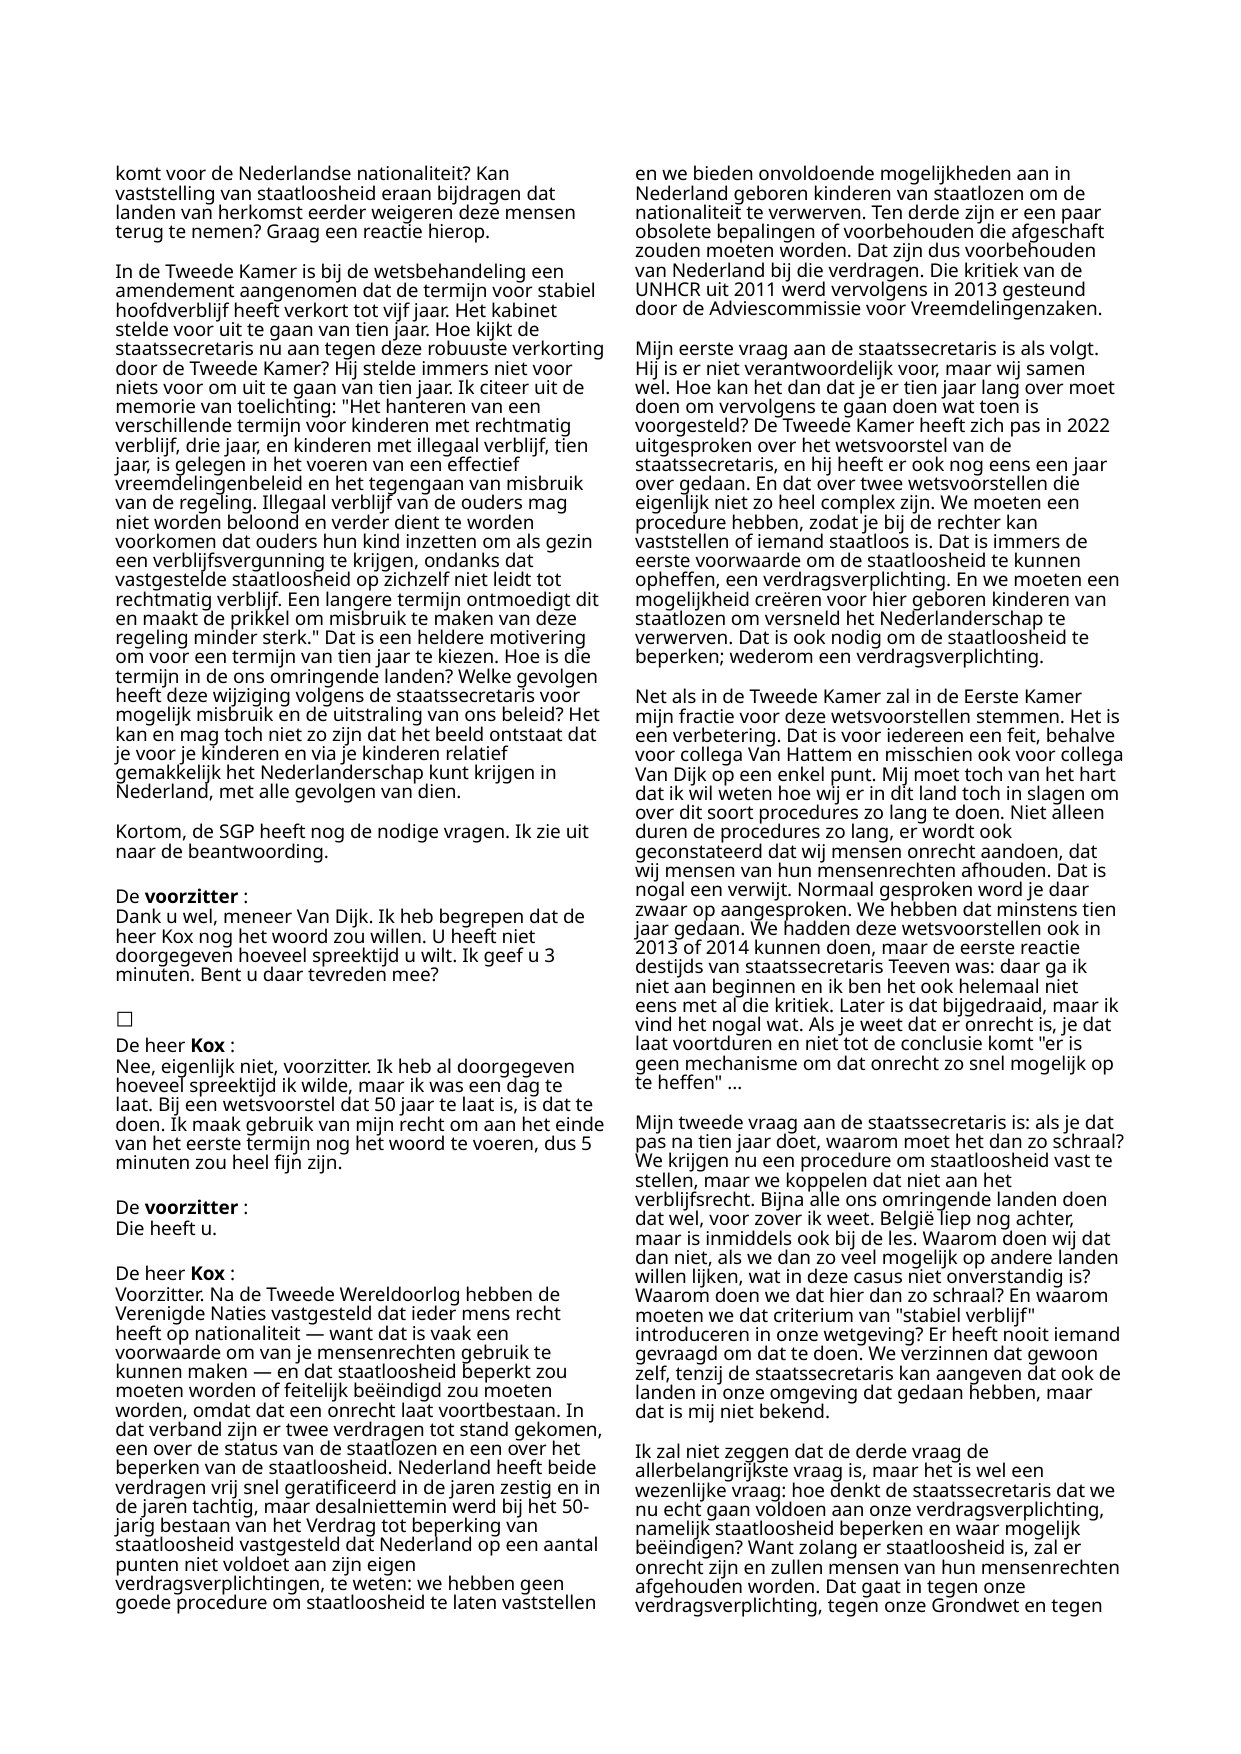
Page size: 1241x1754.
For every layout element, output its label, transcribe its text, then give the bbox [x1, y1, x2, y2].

text Kortom, de SGP heeft nog de nodige vragen. Ik zie uit naar de beantwoording. [115, 823, 605, 862]
text Net als in de Tweede Kamer zal in de Eerste Kamer mijn fractie voor deze wetsvoorstellen stemmen. Het is een verbetering. Dat is voor iedereen een feit, behalve voor collega Van Hattem en misschien ook voor collega Van Dijk op een enkel punt. Mij moet toch van het hart dat ik wil weten hoe wij er in dit land toch in slagen om over dit soort procedures zo lang te doen. Niet alleen duren de procedures zo lang, er wordt ook geconstateerd dat wij mensen onrecht aandoen, dat wij mensen van hun mensenrechten afhouden. Dat is nogal een verwijt. Normaal gesproken word je daar zwaar op aangesproken. We hebben dat minstens tien jaar gedaan. We hadden deze wetsvoorstellen ook in 2013 of 2014 kunnen doen, maar de eerste reactie destijds van staatssecretaris Teeven was: daar ga ik niet aan beginnen en ik ben het ook helemaal niet eens met al die kritiek. Later is dat bijgedraaid, maar ik vind het nogal wat. Als je weet dat er onrecht is, je dat laat voortduren en niet tot de conclusie komt "er is geen mechanisme om dat onrecht zo snel mogelijk op te heffen" … [635, 688, 1125, 1093]
text Die heeft u. [115, 1220, 605, 1239]
text Mijn eerste vraag aan de staatssecretaris is als volgt. Hij is er niet verantwoordelijk voor, maar wij samen wel. Hoe kan het dan dat je er tien jaar lang over moet doen om vervolgens te gaan doen wat toen is voorgesteld? De Tweede Kamer heeft zich pas in 2022 uitgesproken over het wetsvoorstel van de staatssecretaris, en hij heeft er ook nog eens een jaar over gedaan. En dat over twee wetsvoorstellen die eigenlijk niet zo heel complex zijn. We moeten een procedure hebben, zodat je bij de rechter kan vaststellen of iemand staatloos is. Dat is immers de eerste voorwaarde om de staatloosheid te kunnen opheffen, een verdragsverplichting. En we moeten een mogelijkheid creëren voor hier geboren kinderen van staatlozen om versneld het Nederlanderschap te verwerven. Dat is ook nodig om de staatloosheid te beperken; wederom een verdragsverplichting. [635, 340, 1125, 668]
text Dank u wel, meneer Van Dijk. Ik heb begrepen dat de heer Kox nog het woord zou willen. U heeft niet doorgegeven hoeveel spreektijd u wilt. Ik geef u 3 minuten. Bent u daar tevreden mee? [115, 908, 605, 986]
text Voorzitter. Na de Tweede Wereldoorlog hebben de Verenigde Naties vastgesteld dat ieder mens recht heeft op nationaliteit — want dat is vaak een voorwaarde om van je mensenrechten gebruik te kunnen maken — en dat staatloosheid beperkt zou moeten worden of feitelijk beëindigd zou moeten worden, omdat dat een onrecht laat voortbestaan. In dat verband zijn er twee verdragen tot stand gekomen, een over de status van de staatlozen en een over het beperken van de staatloosheid. Nederland heeft beide verdragen vrij snel geratificeerd in de jaren zestig en in de jaren tachtig, maar desalniettemin werd bij het 50-jarig bestaan van het Verdrag tot beperking van staatloosheid vastgesteld dat Nederland op een aantal punten niet voldoet aan zijn eigen verdragsverplichtingen, te weten: we hebben geen goede procedure om staatloosheid te laten vaststellen [115, 1286, 605, 1613]
text ⬜ [115, 1006, 605, 1032]
text In de Tweede Kamer is bij de wetsbehandeling een amendement aangenomen dat de termijn voor stabiel hoofdverblijf heeft verkort tot vijf jaar. Het kabinet stelde voor uit te gaan van tien jaar. Hoe kijkt de staatssecretaris nu aan tegen deze robuuste verkorting door de Tweede Kamer? Hij stelde immers niet voor niets voor om uit te gaan van tien jaar. Ik citeer uit de memorie van toelichting: "Het hanteren van een verschillende termijn voor kinderen met rechtmatig verblijf, drie jaar, en kinderen met illegaal verblijf, tien jaar, is gelegen in het voeren van een effectief vreemdelingenbeleid en het tegengaan van misbruik van de regeling. Illegaal verblijf van de ouders mag niet worden beloond en verder dient te worden voorkomen dat ouders hun kind inzetten om als gezin een verblijfsvergunning te krijgen, ondanks dat vastgestelde staatloosheid op zichzelf niet leidt tot rechtmatig verblijf. Een langere termijn ontmoedigt dit en maakt de prikkel om misbruik te maken van deze regeling minder sterk." Dat is een heldere motivering om voor een termijn van tien jaar te kiezen. Hoe is die termijn in de ons omringende landen? Welke gevolgen heeft deze wijziging volgens de staatssecretaris voor mogelijk misbruik en de uitstraling van ons beleid? Het kan en mag toch niet zo zijn dat het beeld ontstaat dat je voor je kinderen en via je kinderen relatief gemakkelijk het Nederlanderschap kunt krijgen in Nederland, met alle gevolgen van dien. [115, 263, 605, 803]
text komt voor de Nederlandse nationaliteit? Kan vaststelling van staatloosheid eraan bijdragen dat landen van herkomst eerder weigeren deze mensen terug te nemen? Graag een reactie hierop. [115, 165, 605, 242]
text Ik zal niet zeggen dat de derde vraag de allerbelangrijkste vraag is, maar het is wel een wezenlijke vraag: hoe denkt de staatssecretaris dat we nu echt gaan voldoen aan onze verdragsverplichting, namelijk staatloosheid beperken en waar mogelijk beëindigen? Want zolang er staatloosheid is, zal er onrecht zijn en zullen mensen van hun mensenrechten afgehouden worden. Dat gaat in tegen onze verdragsverplichting, tegen onze Grondwet en tegen [635, 1443, 1125, 1616]
text De heer Kox : [115, 1032, 605, 1058]
text Nee, eigenlijk niet, voorzitter. Ik heb al doorgegeven hoeveel spreektijd ik wilde, maar ik was een dag te laat. Bij een wetsvoorstel dat 50 jaar te laat is, is dat te doen. Ik maak gebruik van mijn recht om aan het einde van het eerste termijn nog het woord te voeren, dus 5 minuten zou heel fijn zijn. [115, 1058, 605, 1173]
text Mijn tweede vraag aan de staatssecretaris is: als je dat pas na tien jaar doet, waarom moet het dan zo schraal? We krijgen nu een procedure om staatloosheid vast te stellen, maar we koppelen dat niet aan het verblijfsrecht. Bijna alle ons omringende landen doen dat wel, voor zover ik weet. België liep nog achter, maar is inmiddels ook bij de les. Waarom doen wij dat dan niet, als we dan zo veel mogelijk op andere landen willen lijken, wat in deze casus niet onverstandig is? Waarom doen we dat hier dan zo schraal? En waarom moeten we dat criterium van "stabiel verblijf" introduceren in onze wetgeving? Er heeft nooit iemand gevraagd om dat te doen. We verzinnen dat gewoon zelf, tenzij de staatssecretaris kan aangeven dat ook de landen in onze omgeving dat gedaan hebben, maar dat is mij niet bekend. [635, 1114, 1125, 1422]
text De voorzitter : [115, 883, 605, 908]
text De heer Kox : [115, 1260, 605, 1286]
text en we bieden onvoldoende mogelijkheden aan in Nederland geboren kinderen van staatlozen om de nationaliteit te verwerven. Ten derde zijn er een paar obsolete bepalingen of voorbehouden die afgeschaft zouden moeten worden. Dat zijn dus voorbehouden van Nederland bij die verdragen. Die kritiek van de UNHCR uit 2011 werd vervolgens in 2013 gesteund door de Adviescommissie voor Vreemdelingenzaken. [635, 165, 1125, 319]
text De voorzitter : [115, 1194, 605, 1220]
